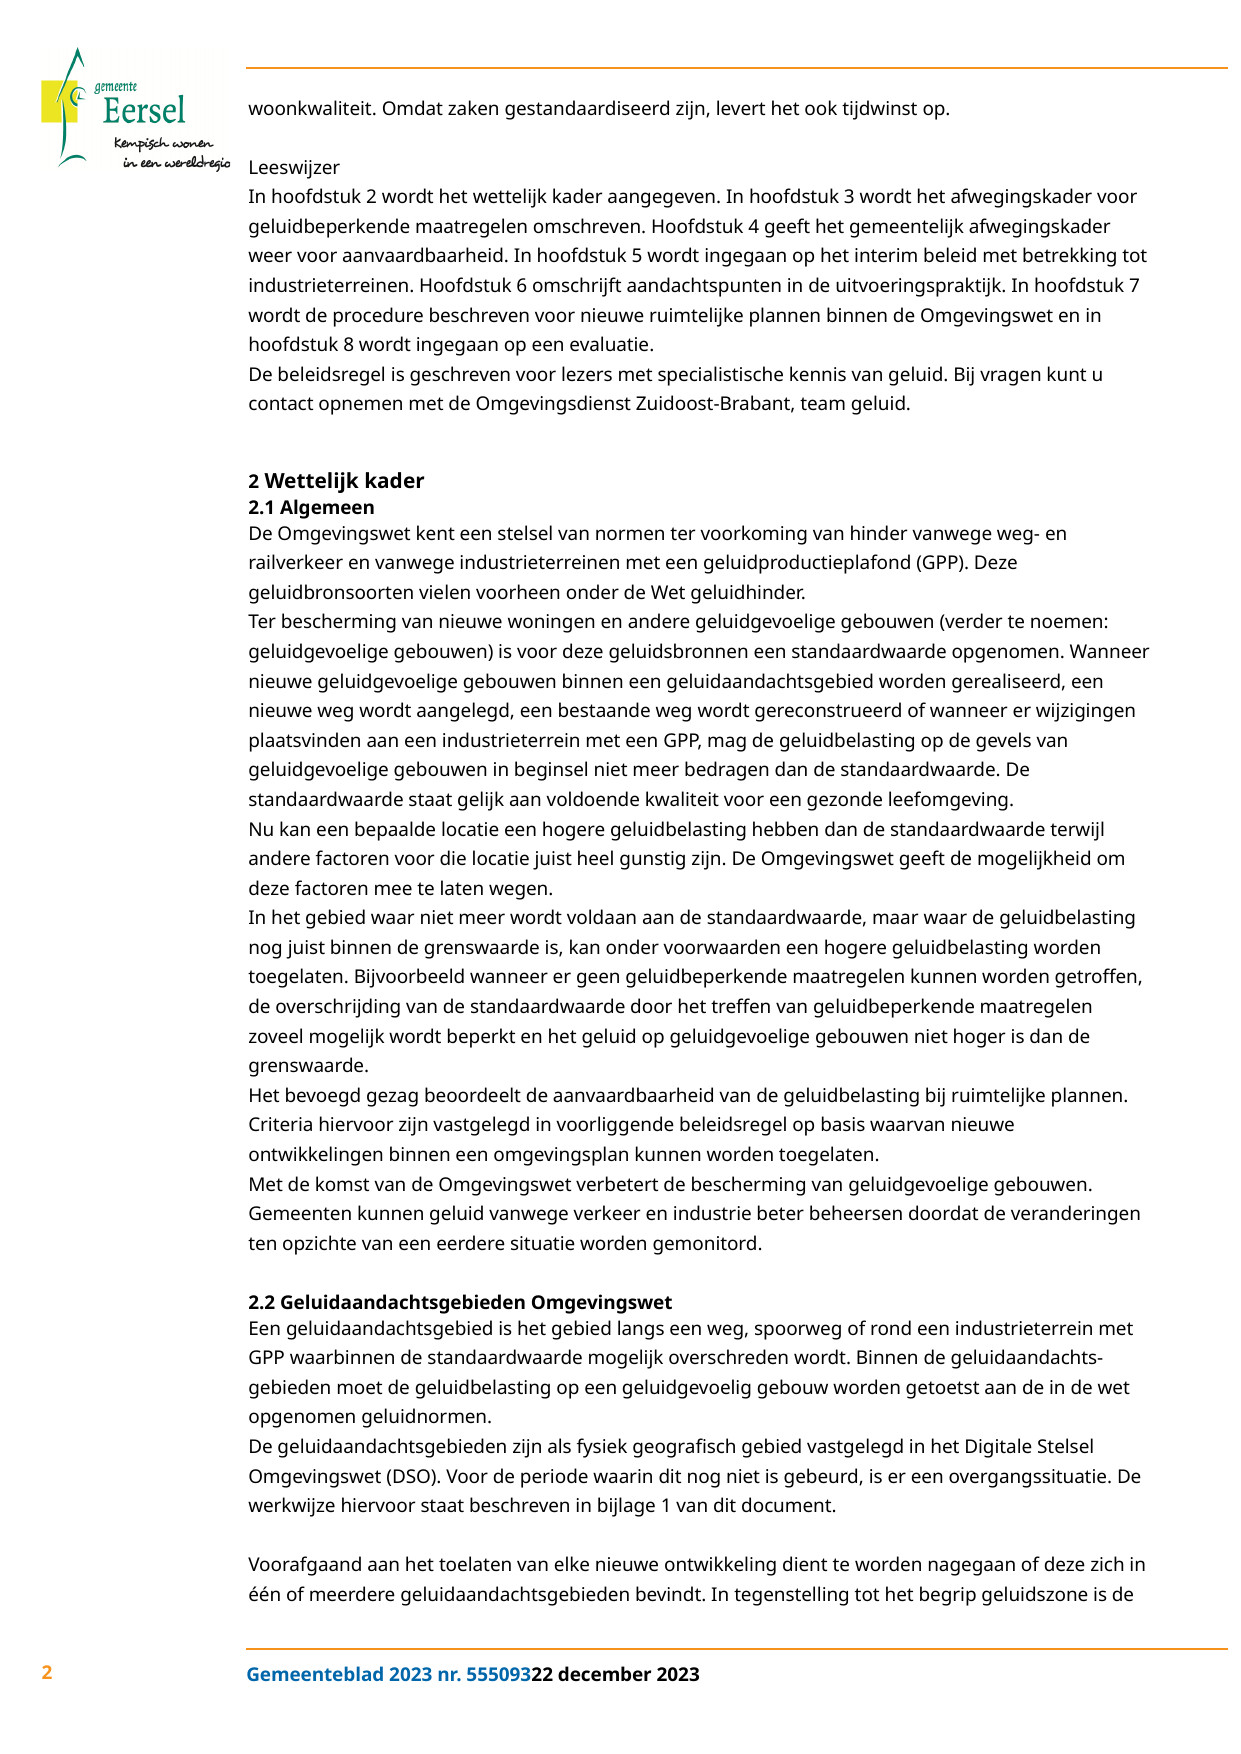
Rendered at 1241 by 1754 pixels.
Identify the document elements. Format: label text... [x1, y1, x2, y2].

text Ter bescherming van nieuwe woningen en andere geluidgevoelige gebouwen (verder te noemen: geluidgevoelige gebouwen) is voor deze geluidsbronnen een standaardwaarde opgenomen. Wanneer nieuwe geluidgevoelige gebouwen binnen een geluidaandachtsgebied worden gerealiseerd, een nieuwe weg wordt aangelegd, een bestaande weg wordt gereconstrueerd of wanneer er wijzigingen plaatsvinden aan een industrieterrein met een GPP, mag de geluidbelasting op de gevels van geluidgevoelige gebouwen in beginsel niet meer bedragen dan de standaardwaarde. De standaardwaarde staat gelijk aan voldoende kwaliteit voor een gezonde leefomgeving. [248, 609, 1152, 812]
text Een geluidaandachtsgebied is het gebied langs een weg, spoorweg of rond een industrieterrein met GPP waarbinnen de standaardwaarde mogelijk overschreden wordt. Binnen de geluidaandachts-gebieden moet de geluidbelasting op een geluidgevoelig gebouw worden getoetst aan de in de wet opgenomen geluidnormen. [248, 1315, 1152, 1429]
text Voorafgaand aan het toelaten van elke nieuwe ontwikkeling dient te worden nagegaan of deze zich in één of meerdere geluidaandachtsgebieden bevindt. In tegenstelling tot het begrip geluidszone is de [248, 1552, 1152, 1607]
picture [41, 47, 231, 172]
text De beleidsregel is geschreven voor lezers met specialistische kennis van geluid. Bij vragen kunt u contact opnemen met de Omgevingsdienst Zuidoost-Brabant, team geluid. [248, 361, 1152, 416]
text woonkwaliteit. Omdat zaken gestandaardiseerd zijn, levert het ook tijdwinst op. [248, 95, 1152, 121]
text Leeswijzer [248, 154, 1152, 180]
text 2 Wettelijk kader [248, 466, 1152, 494]
text In hoofdstuk 2 wordt het wettelijk kader aangegeven. In hoofdstuk 3 wordt het afwegingskader voor geluidbeperkende maatregelen omschreven. Hoofdstuk 4 geeft het gemeentelijk afwegingskader weer voor aanvaardbaarheid. In hoofdstuk 5 wordt ingegaan op het interim beleid met betrekking tot industrieterreinen. Hoofdstuk 6 omschrijft aandachtspunten in de uitvoeringspraktijk. In hoofdstuk 7 wordt de procedure beschreven voor nieuwe ruimtelijke plannen binnen de Omgevingswet en in hoofdstuk 8 wordt ingegaan op een evaluatie. [248, 183, 1152, 357]
text 2.1 Algemeen [248, 494, 1152, 520]
text 2.2 Geluidaandachtsgebieden Omgevingswet [248, 1289, 1152, 1315]
text Het bevoegd gezag beoordeelt de aanvaardbaarheid van de geluidbelasting bij ruimtelijke plannen. Criteria hiervoor zijn vastgelegd in voorliggende beleidsregel op basis waarvan nieuwe ontwikkelingen binnen een omgevingsplan kunnen worden toegelaten. [248, 1082, 1152, 1167]
text De Omgevingswet kent een stelsel van normen ter voorkoming van hinder vanwege weg- en railverkeer en vanwege industrieterreinen met een geluidproductieplafond (GPP). Deze geluidbronsoorten vielen voorheen onder de Wet geluidhinder. [248, 520, 1152, 605]
text Met de komst van de Omgevingswet verbetert de bescherming van geluidgevoelige gebouwen. Gemeenten kunnen geluid vanwege verkeer en industrie beter beheersen doordat de veranderingen ten opzichte van een eerdere situatie worden gemonitord. [248, 1171, 1152, 1256]
text In het gebied waar niet meer wordt voldaan aan de standaardwaarde, maar waar de geluidbelasting nog juist binnen de grenswaarde is, kan onder voorwaarden een hogere geluidbelasting worden toegelaten. Bijvoorbeeld wanneer er geen geluidbeperkende maatregelen kunnen worden getroffen, de overschrijding van de standaardwaarde door het treffen van geluidbeperkende maatregelen zoveel mogelijk wordt beperkt en het geluid op geluidgevoelige gebouwen niet hoger is dan de grenswaarde. [248, 904, 1152, 1078]
text Nu kan een bepaalde locatie een hogere geluidbelasting hebben dan de standaardwaarde terwijl andere factoren voor die locatie juist heel gunstig zijn. De Omgevingswet geeft de mogelijkheid om deze factoren mee te laten wegen. [248, 816, 1152, 901]
text De geluidaandachtsgebieden zijn als fysiek geografisch gebied vastgelegd in het Digitale Stelsel Omgevingswet (DSO). Voor de periode waarin dit nog niet is gebeurd, is er een overgangssituatie. De werkwijze hiervoor staat beschreven in bijlage 1 van dit document. [248, 1433, 1152, 1518]
